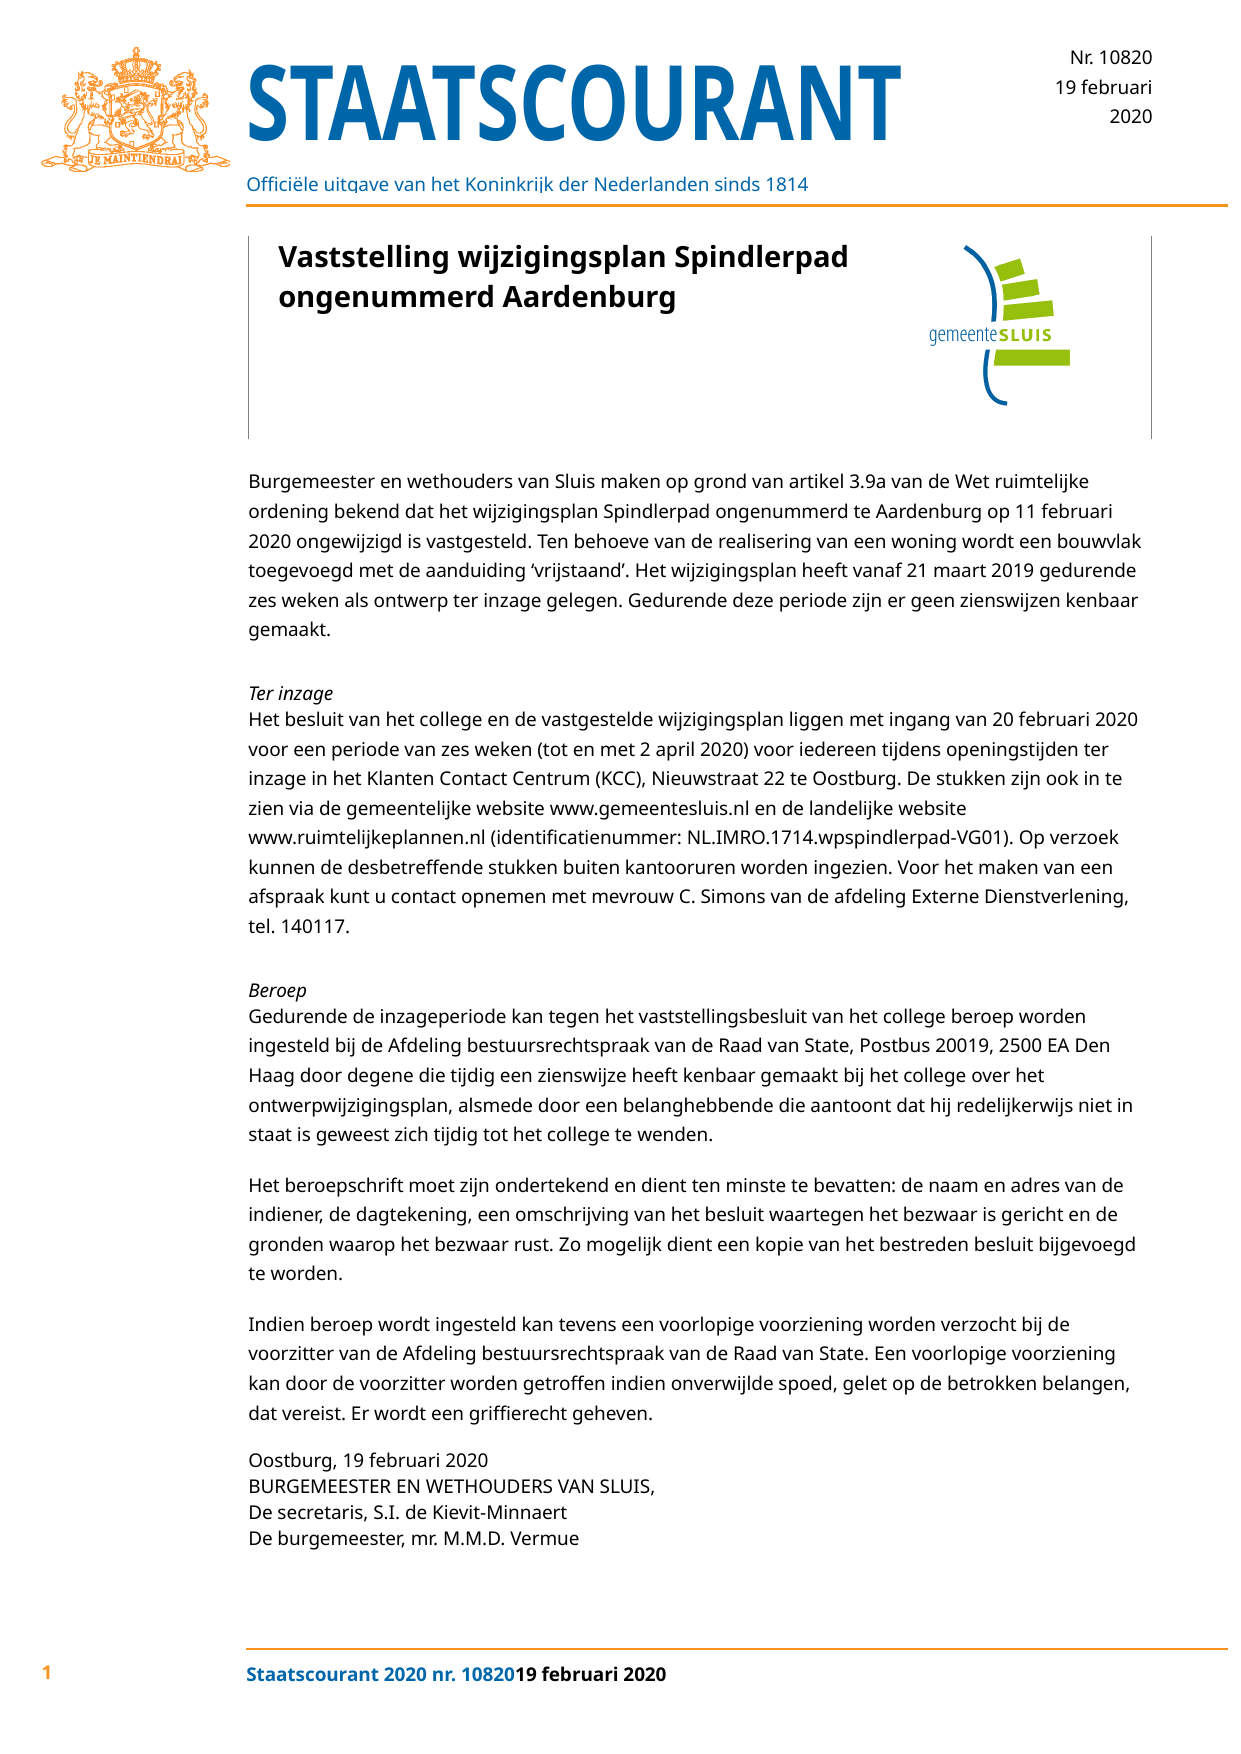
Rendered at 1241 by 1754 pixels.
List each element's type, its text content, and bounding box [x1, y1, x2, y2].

table_header [1090, 236, 1151, 413]
table_header [850, 236, 912, 413]
text Het besluit van het college en de vastgestelde wijzigingsplan liggen met ingang van 20 februari 2020 voor een periode van zes weken (tot en met 2 april 2020) voor iedereen tijdens openingstijden ter inzage in het Klanten Contact Centrum (KCC), Nieuwstraat 22 te Oostburg. De stukken zijn ook in te zien via de gemeentelijke website www.gemeentesluis.nl en de landelijke website www.ruimtelijkeplannen.nl (identificatienummer: NL.IMRO.1714.wpspindlerpad-VG01). Op verzoek kunnen de desbetreffende stukken buiten kantooruren worden ingezien. Voor het maken van een afspraak kunt u contact opnemen met mevrouw C. Simons van de afdeling Externe Dienstverlening, tel. 140117. [248, 706, 1152, 939]
text Gedurende de inzageperiode kan tegen het vaststellingsbesluit van het college beroep worden ingesteld bij de Afdeling bestuursrechtspraak van de Raad van State, Postbus 20019, 2500 EA Den Haag door degene die tijdig een zienswijze heeft kenbaar gemaakt bij het college over het ontwerpwijzigingsplan, alsmede door een belanghebbende die aantoont dat hij redelijkerwijs niet in staat is geweest zich tijdig tot het college te wenden. [248, 1003, 1152, 1147]
text Burgemeester en wethouders van Sluis maken op grond van artikel 3.9a van de Wet ruimtelijke ordening bekend dat het wijzigingsplan Spindlerpad ongenummerd te Aardenburg op 11 februari 2020 ongewijzigd is vastgesteld. Ten behoeve van de realisering van een woning wordt een bouwvlak toegevoegd met de aanduiding ‘vrijstaand’. Het wijzigingsplan heeft vanaf 21 maart 2019 gedurende zes weken als ontwerp ter inzage gelegen. Gedurende deze periode zijn er geen zienswijzen kenbaar gemaakt. [248, 469, 1152, 642]
picture [41, 47, 231, 172]
table_header Vaststelling wijzigingsplan Spindlerpad ongenummerd Aardenburg [249, 236, 850, 439]
text Indien beroep wordt ingesteld kan tevens een voorlopige voorziening worden verzocht bij de voorzitter van de Afdeling bestuursrechtspraak van de Raad van State. Een voorlopige voorziening kan door de voorzitter worden getroffen indien onverwijlde spoed, gelet op de betrokken belangen, dat vereist. Er wordt een griffierecht geheven. [248, 1311, 1152, 1425]
table_header [850, 414, 1151, 439]
text Het beroepschrift moet zijn ondertekend en dient ten minste te bevatten: de naam en adres van de indiener, de dagtekening, een omschrijving van het besluit waartegen het bezwaar is gericht en de gronden waarop het bezwaar rust. Zo mogelijk dient een kopie van het bestreden besluit bijgevoegd te worden. [248, 1172, 1152, 1286]
text De burgemeester, mr. M.M.D. Vermue [248, 1525, 1152, 1550]
text Ter inzage [248, 681, 1152, 706]
text De secretaris, S.I. de Kievit-Minnaert [248, 1499, 1152, 1525]
text BURGEMEESTER EN WETHOUDERS VAN SLUIS, [248, 1473, 1152, 1499]
picture [912, 236, 1090, 414]
text Beroep [248, 977, 1152, 1003]
text Oostburg, 19 februari 2020 [248, 1447, 1152, 1473]
